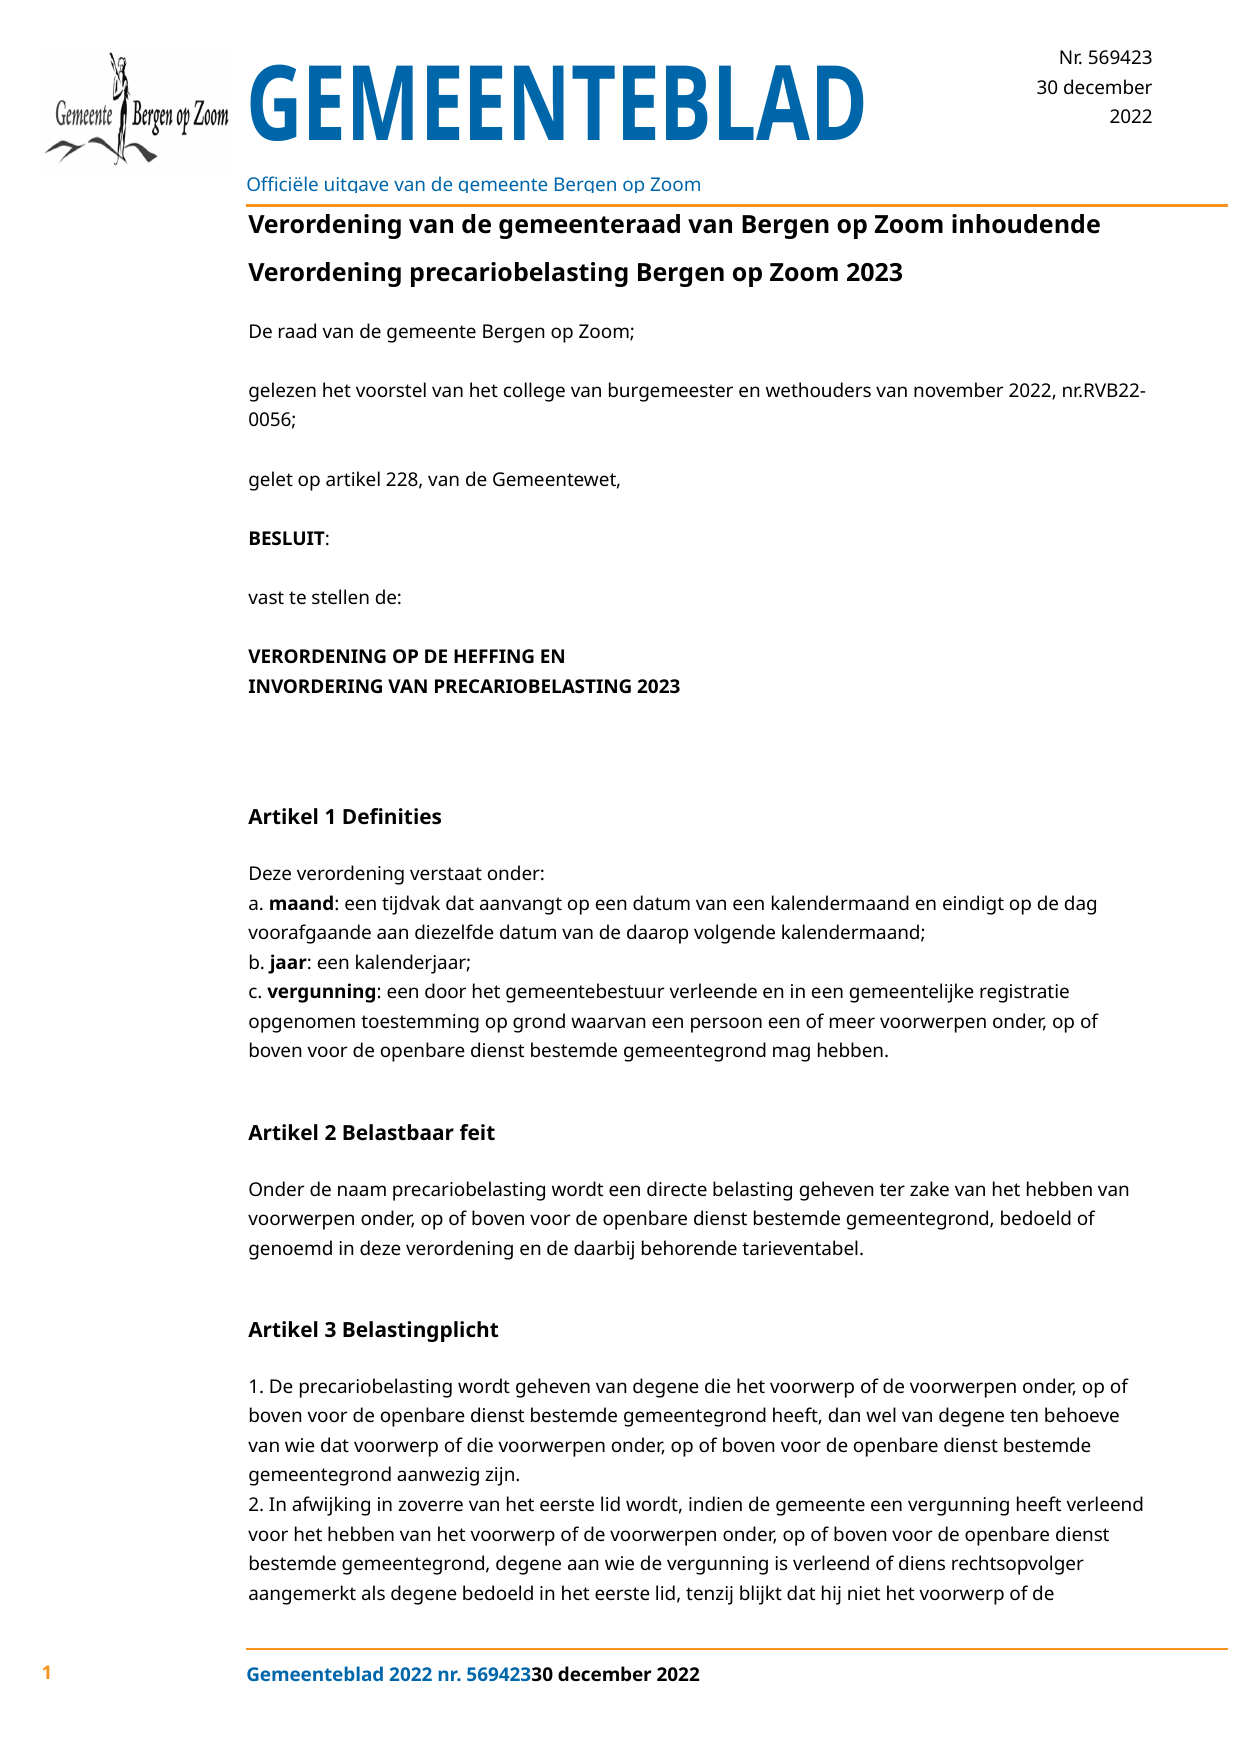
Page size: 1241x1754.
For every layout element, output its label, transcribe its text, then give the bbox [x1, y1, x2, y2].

text VERORDENING OP DE HEFFING EN [248, 643, 1152, 669]
text gelet op artikel 228, van de Gemeentewet, [248, 466, 1152, 492]
text BESLUIT: [248, 525, 1152, 551]
text 1. De precariobelasting wordt geheven van degene die het voorwerp of de voorwerpen onder, op of boven voor de openbare dienst bestemde gemeentegrond heeft, dan wel van degene ten behoeve van wie dat voorwerp of die voorwerpen onder, op of boven voor de openbare dienst bestemde gemeentegrond aanwezig zijn. [248, 1373, 1152, 1487]
text a. maand: een tijdvak dat aanvangt op een datum van een kalendermaand en eindigt op de dag voorafgaande aan diezelfde datum van de daarop volgende kalendermaand; [248, 890, 1152, 945]
text Artikel 3 Belastingplicht [248, 1315, 1152, 1343]
text Artikel 1 Definities [248, 802, 1152, 831]
text Onder de naam precariobelasting wordt een directe belasting geheven ter zake van het hebben van voorwerpen onder, op of boven voor de openbare dienst bestemde gemeentegrond, bedoeld of genoemd in deze verordening en de daarbij behorende tarieventabel. [248, 1176, 1152, 1261]
text b. jaar: een kalenderjaar; [248, 949, 1152, 975]
text De raad van de gemeente Bergen op Zoom; [248, 318, 1152, 344]
text gelezen het voorstel van het college van burgemeester en wethouders van november 2022, nr.RVB22-0056; [248, 377, 1152, 432]
text vast te stellen de: [248, 584, 1152, 610]
text c. vergunning: een door het gemeentebestuur verleende en in een gemeentelijke registratie opgenomen toestemming op grond waarvan een persoon een of meer voorwerpen onder, op of boven voor de openbare dienst bestemde gemeentegrond mag hebben. [248, 978, 1152, 1063]
text Artikel 2 Belastbaar feit [248, 1118, 1152, 1146]
text 2. In afwijking in zoverre van het eerste lid wordt, indien de gemeente een vergunning heeft verleend voor het hebben van het voorwerp of de voorwerpen onder, op of boven voor de openbare dienst bestemde gemeentegrond, degene aan wie de vergunning is verleend of diens rechtsopvolger aangemerkt als degene bedoeld in het eerste lid, tenzij blijkt dat hij niet het voorwerp of de [248, 1491, 1152, 1606]
text Deze verordening verstaat onder: [248, 860, 1152, 886]
text Verordening van de gemeenteraad van Bergen op Zoom inhoudende Verordening precariobelasting Bergen op Zoom 2023 [248, 207, 1152, 288]
picture [41, 47, 231, 172]
text INVORDERING VAN PRECARIOBELASTING 2023 [248, 673, 1152, 699]
